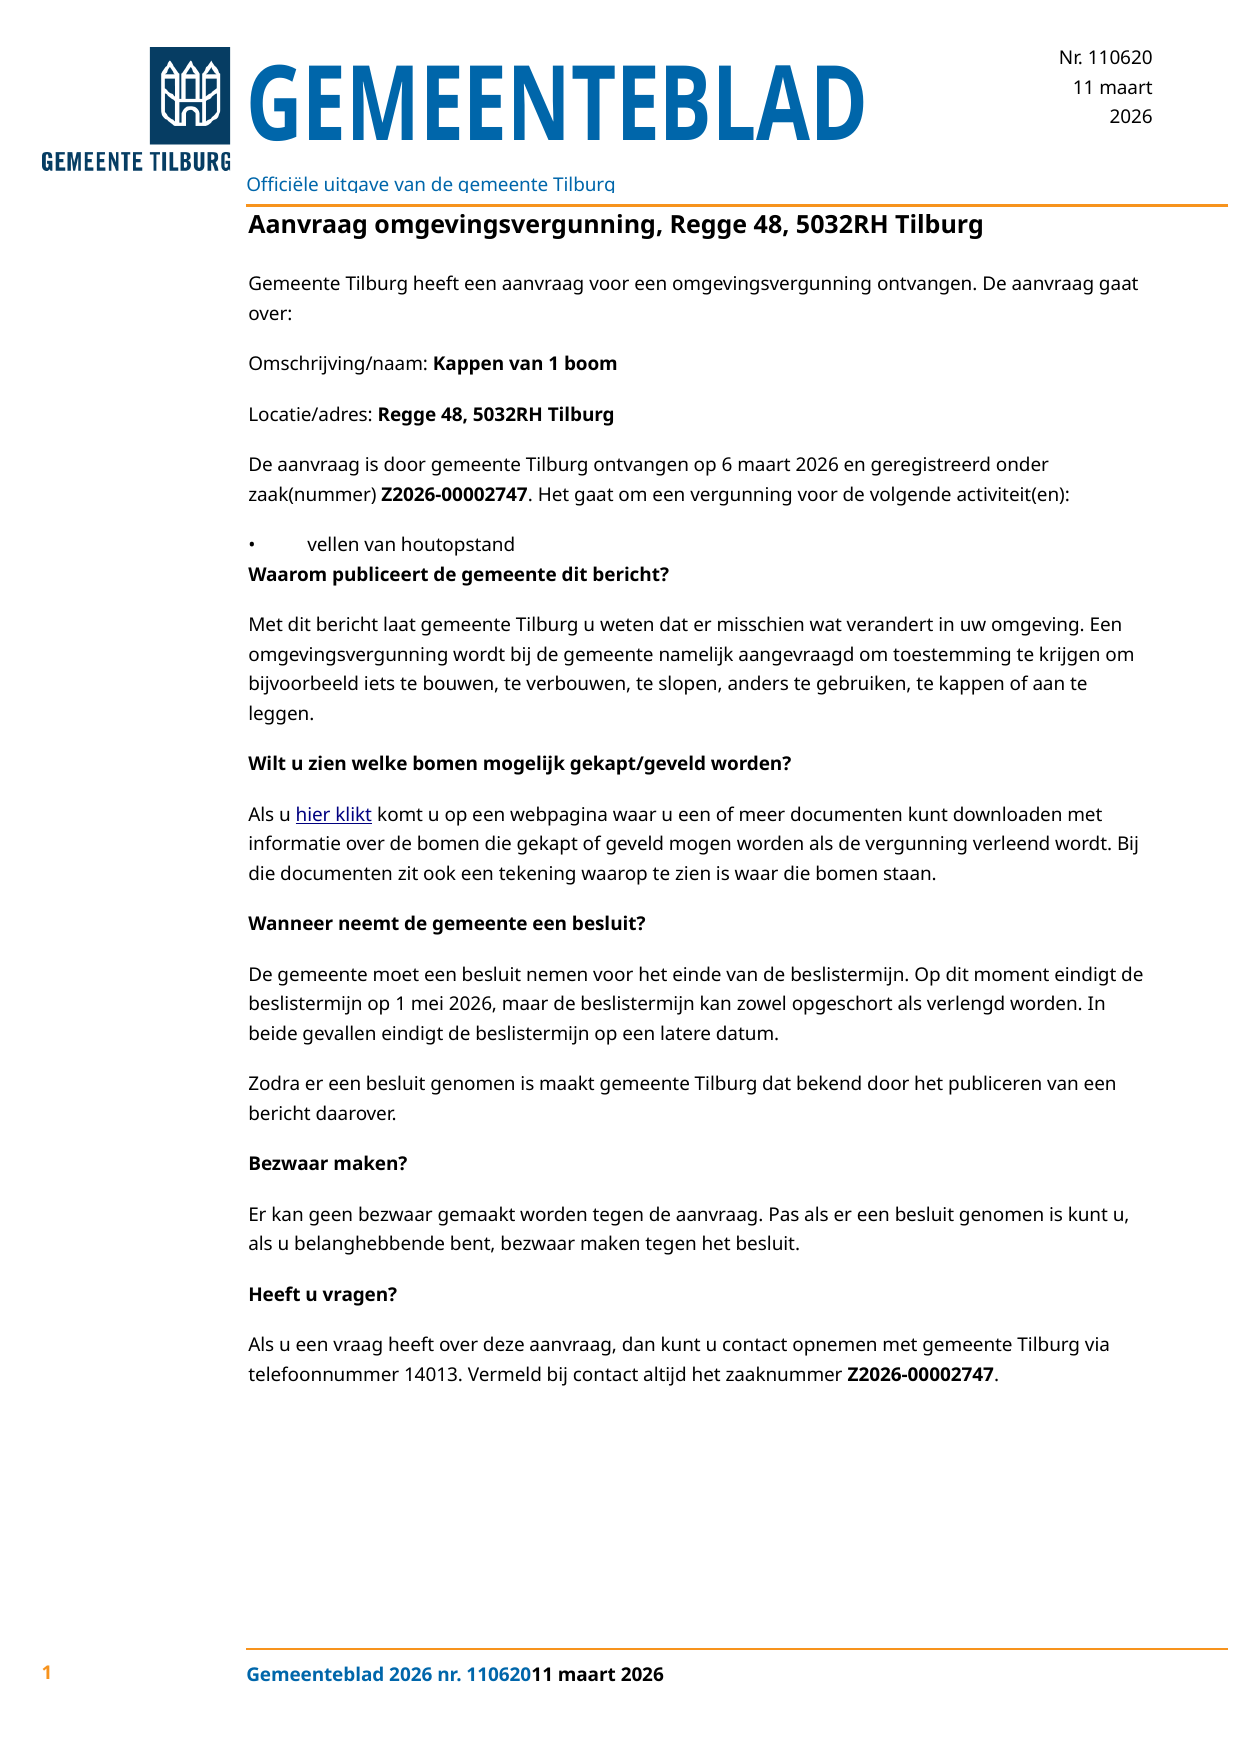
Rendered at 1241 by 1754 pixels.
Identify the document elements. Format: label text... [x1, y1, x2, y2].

text Locatie/adres: Regge 48, 5032RH Tilburg [248, 401, 1152, 426]
picture [41, 47, 231, 172]
text Wanneer neemt de gemeente een besluit? [248, 910, 1152, 936]
list vellen van houtopstand [248, 531, 1152, 557]
text Heeft u vragen? [248, 1281, 1152, 1306]
text Zodra er een besluit genomen is maakt gemeente Tilburg dat bekend door het publiceren van een bericht daarover. [248, 1070, 1152, 1126]
text Waarom publiceert de gemeente dit bericht? [248, 561, 1152, 586]
text Gemeente Tilburg heeft een aanvraag voor een omgevingsvergunning ontvangen. De aanvraag gaat over: [248, 270, 1152, 326]
text Omschrijving/naam: Kappen van 1 boom [248, 350, 1152, 376]
text Wilt u zien welke bomen mogelijk gekapt/geveld worden? [248, 750, 1152, 776]
text De gemeente moet een besluit nemen voor het einde van de beslistermijn. Op dit moment eindigt de beslistermijn op 1 mei 2026, maar de beslistermijn kan zowel opgeschort als verlengd worden. In beide gevallen eindigt de beslistermijn op een latere datum. [248, 961, 1152, 1046]
text Als u een vraag heeft over deze aanvraag, dan kunt u contact opnemen met gemeente Tilburg via telefoonnummer 14013. Vermeld bij contact altijd het zaaknummer Z2026-00002747. [248, 1331, 1152, 1386]
text Met dit bericht laat gemeente Tilburg u weten dat er misschien wat verandert in uw omgeving. Een omgevingsvergunning wordt bij de gemeente namelijk aangevraagd om toestemming te krijgen om bijvoorbeeld iets te bouwen, te verbouwen, te slopen, anders te gebruiken, te kappen of aan te leggen. [248, 611, 1152, 726]
text Er kan geen bezwaar gemaakt worden tegen de aanvraag. Pas als er een besluit genomen is kunt u, als u belanghebbende bent, bezwaar maken tegen het besluit. [248, 1201, 1152, 1256]
text Als u hier klikt komt u op een webpagina waar u een of meer documenten kunt downloaden met informatie over de bomen die gekapt of geveld mogen worden als de vergunning verleend wordt. Bij die documenten zit ook een tekening waarop te zien is waar die bomen staan. [248, 801, 1152, 886]
text De aanvraag is door gemeente Tilburg ontvangen op 6 maart 2026 en geregistreerd onder zaak(nummer) Z2026-00002747. Het gaat om een vergunning voor de volgende activiteit(en): [248, 451, 1152, 506]
text Aanvraag omgevingsvergunning, Regge 48, 5032RH Tilburg [248, 207, 1152, 241]
text Bezwaar maken? [248, 1150, 1152, 1176]
